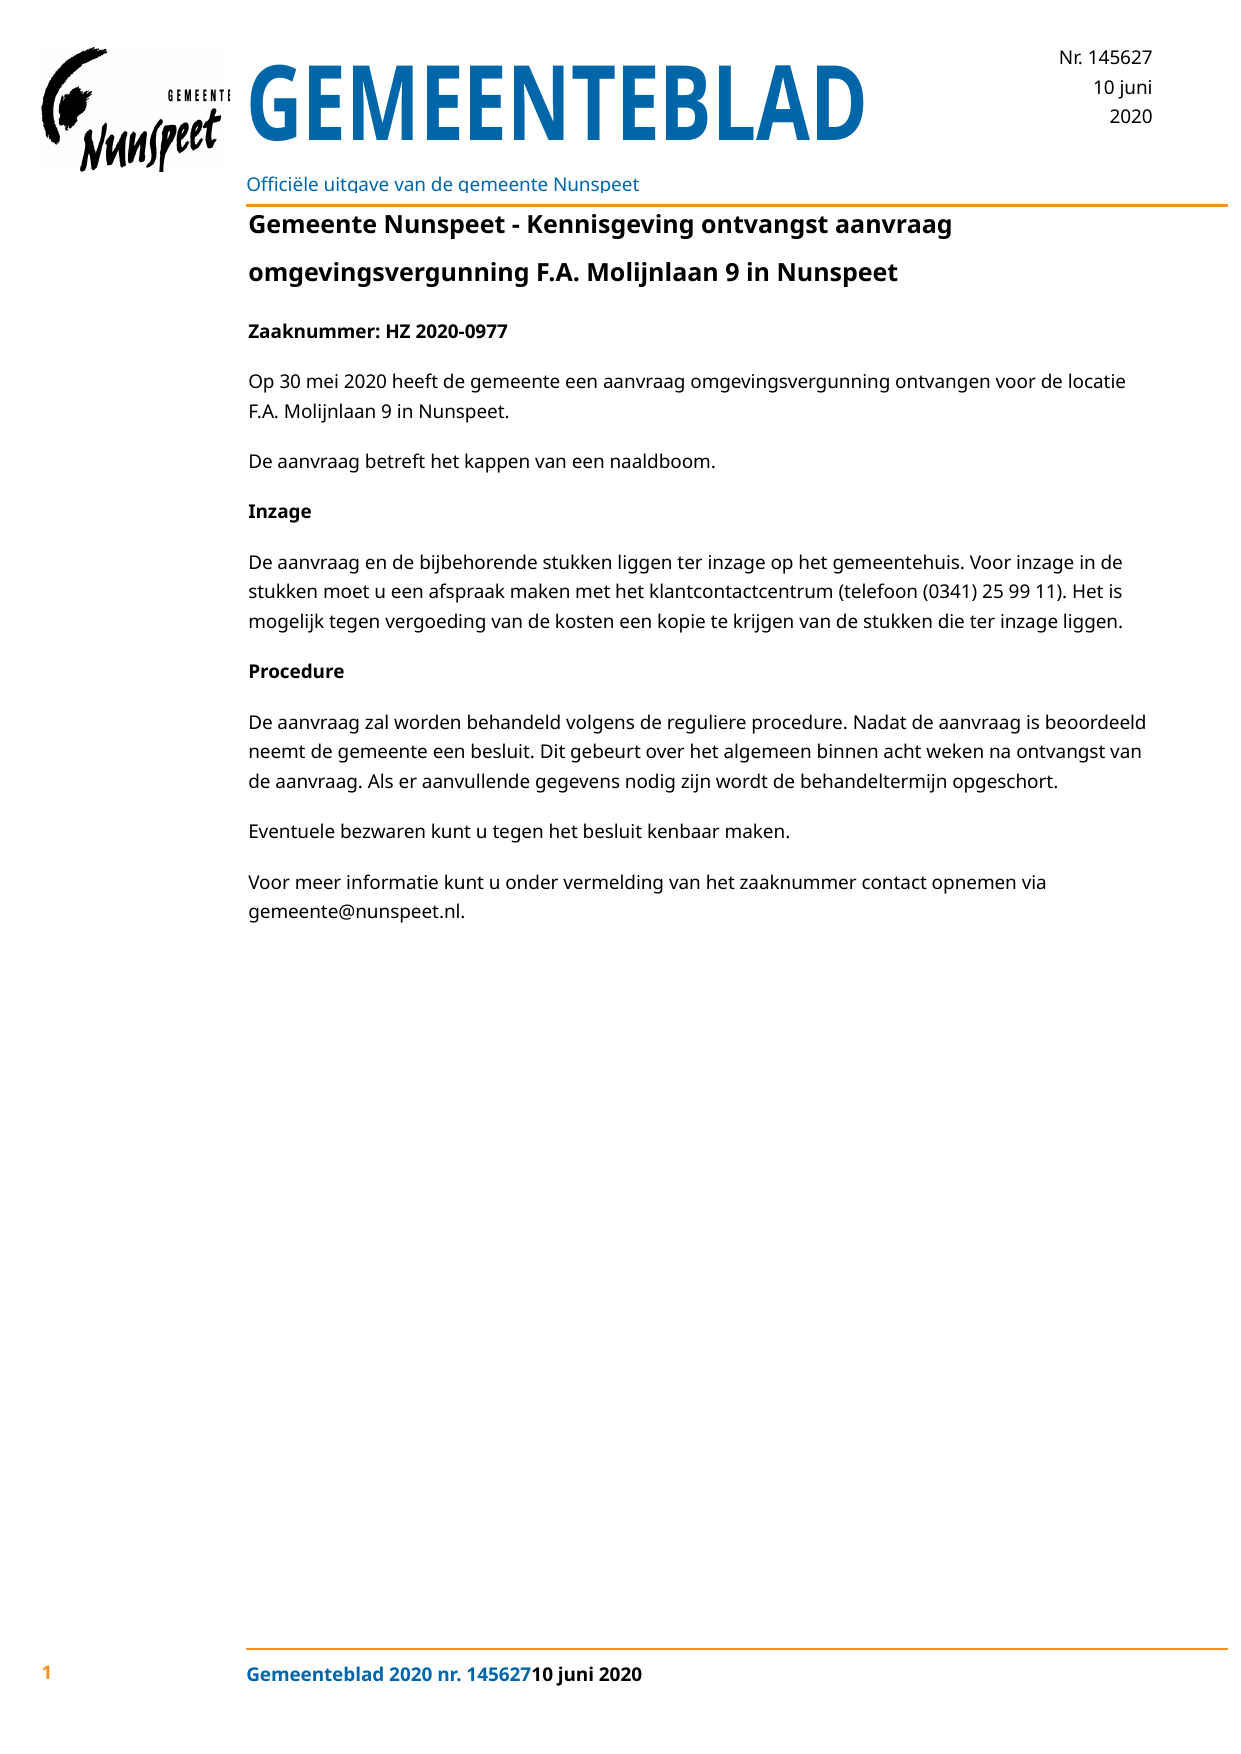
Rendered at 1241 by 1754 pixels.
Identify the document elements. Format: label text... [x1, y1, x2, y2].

text Zaaknummer: HZ 2020-0977 [248, 318, 1152, 344]
picture [41, 47, 231, 172]
text Procedure [248, 659, 1152, 684]
text De aanvraag betreft het kappen van een naaldboom. [248, 448, 1152, 474]
text De aanvraag zal worden behandeld volgens de reguliere procedure. Nadat de aanvraag is beoordeeld neemt de gemeente een besluit. Dit gebeurt over het algemeen binnen acht weken na ontvangst van de aanvraag. Als er aanvullende gegevens nodig zijn wordt de behandeltermijn opgeschort. [248, 709, 1152, 794]
text Gemeente Nunspeet - Kennisgeving ontvangst aanvraag omgevingsvergunning F.A. Molijnlaan 9 in Nunspeet [248, 207, 1152, 288]
text Voor meer informatie kunt u onder vermelding van het zaaknummer contact opnemen via gemeente@nunspeet.nl. [248, 869, 1152, 924]
text Eventuele bezwaren kunt u tegen het besluit kenbaar maken. [248, 819, 1152, 844]
text De aanvraag en de bijbehorende stukken liggen ter inzage op het gemeentehuis. Voor inzage in de stukken moet u een afspraak maken met het klantcontactcentrum (telefoon (0341) 25 99 11). Het is mogelijk tegen vergoeding van de kosten een kopie te krijgen van de stukken die ter inzage liggen. [248, 549, 1152, 634]
text Inzage [248, 499, 1152, 524]
text Op 30 mei 2020 heeft de gemeente een aanvraag omgevingsvergunning ontvangen voor de locatie F.A. Molijnlaan 9 in Nunspeet. [248, 368, 1152, 424]
